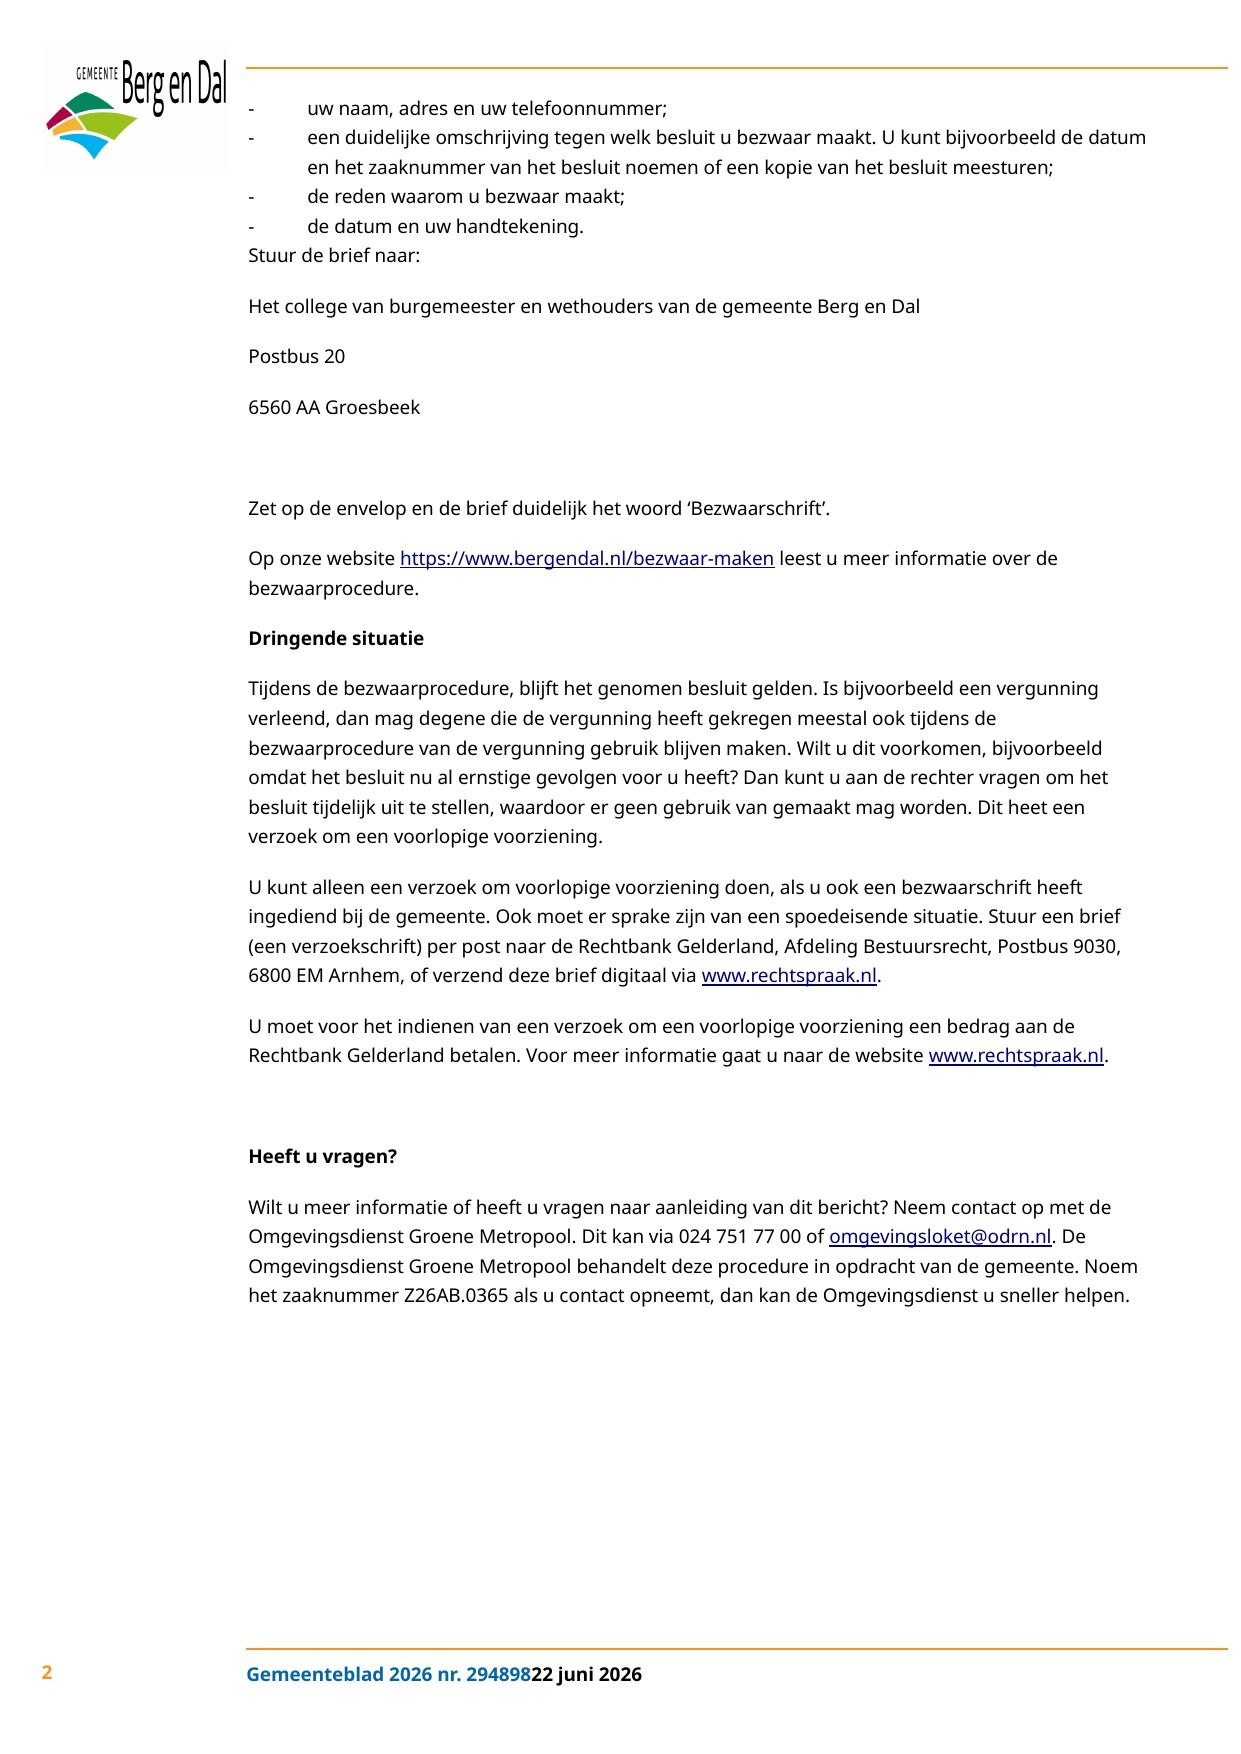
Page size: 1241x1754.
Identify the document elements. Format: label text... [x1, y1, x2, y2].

list uw naam, adres en uw telefoonnummer; [248, 95, 1152, 121]
list een duidelijke omschrijving tegen welk besluit u bezwaar maakt. U kunt bijvoorbeeld de datum en het zaaknummer van het besluit noemen of een kopie van het besluit meesturen; [248, 124, 1152, 180]
text Postbus 20 [248, 343, 1152, 369]
text Het college van burgemeester en wethouders van de gemeente Berg en Dal [248, 293, 1152, 319]
text Wilt u meer informatie of heeft u vragen naar aanleiding van dit bericht? Neem contact op met de Omgevingsdienst Groene Metropool. Dit kan via 024 751 77 00 of omgevingsloket@odrn.nl. De Omgevingsdienst Groene Metropool behandelt deze procedure in opdracht van de gemeente. Noem het zaaknummer Z26AB.0365 als u contact opneemt, dan kan de Omgevingsdienst u sneller helpen. [248, 1194, 1152, 1308]
list de reden waarom u bezwaar maakt; [248, 183, 1152, 209]
text Zet op de envelop en de brief duidelijk het woord ‘Bezwaarschrift’. [248, 495, 1152, 521]
text Stuur de brief naar: [248, 243, 1152, 268]
text Tijdens de bezwaarprocedure, blijft het genomen besluit gelden. Is bijvoorbeeld een vergunning verleend, dan mag degene die de vergunning heeft gekregen meestal ook tijdens de bezwaarprocedure van de vergunning gebruik blijven maken. Wilt u dit voorkomen, bijvoorbeeld omdat het besluit nu al ernstige gevolgen voor u heeft? Dan kunt u aan de rechter vragen om het besluit tijdelijk uit te stellen, waardoor er geen gebruik van gemaakt mag worden. Dit heet een verzoek om een voorlopige voorziening. [248, 676, 1152, 849]
text U kunt alleen een verzoek om voorlopige voorziening doen, als u ook een bezwaarschrift heeft ingediend bij de gemeente. Ook moet er sprake zijn van een spoedeisende situatie. Stuur een brief (een verzoekschrift) per post naar de Rechtbank Gelderland, Afdeling Bestuursrecht, Postbus 9030, 6800 EM Arnhem, of verzend deze brief digitaal via www.rechtspraak.nl. [248, 874, 1152, 988]
text U moet voor het indienen van een verzoek om een voorlopige voorziening een bedrag aan de Rechtbank Gelderland betalen. Voor meer informatie gaat u naar de website www.rechtspraak.nl. [248, 1013, 1152, 1068]
text Heeft u vragen? [248, 1143, 1152, 1169]
picture [41, 47, 231, 172]
text 6560 AA Groesbeek [248, 394, 1152, 420]
list de datum en uw handtekening. [248, 213, 1152, 239]
text Dringende situatie [248, 625, 1152, 651]
text Op onze website https://www.bergendal.nl/bezwaar-maken leest u meer informatie over de bezwaarprocedure. [248, 545, 1152, 601]
